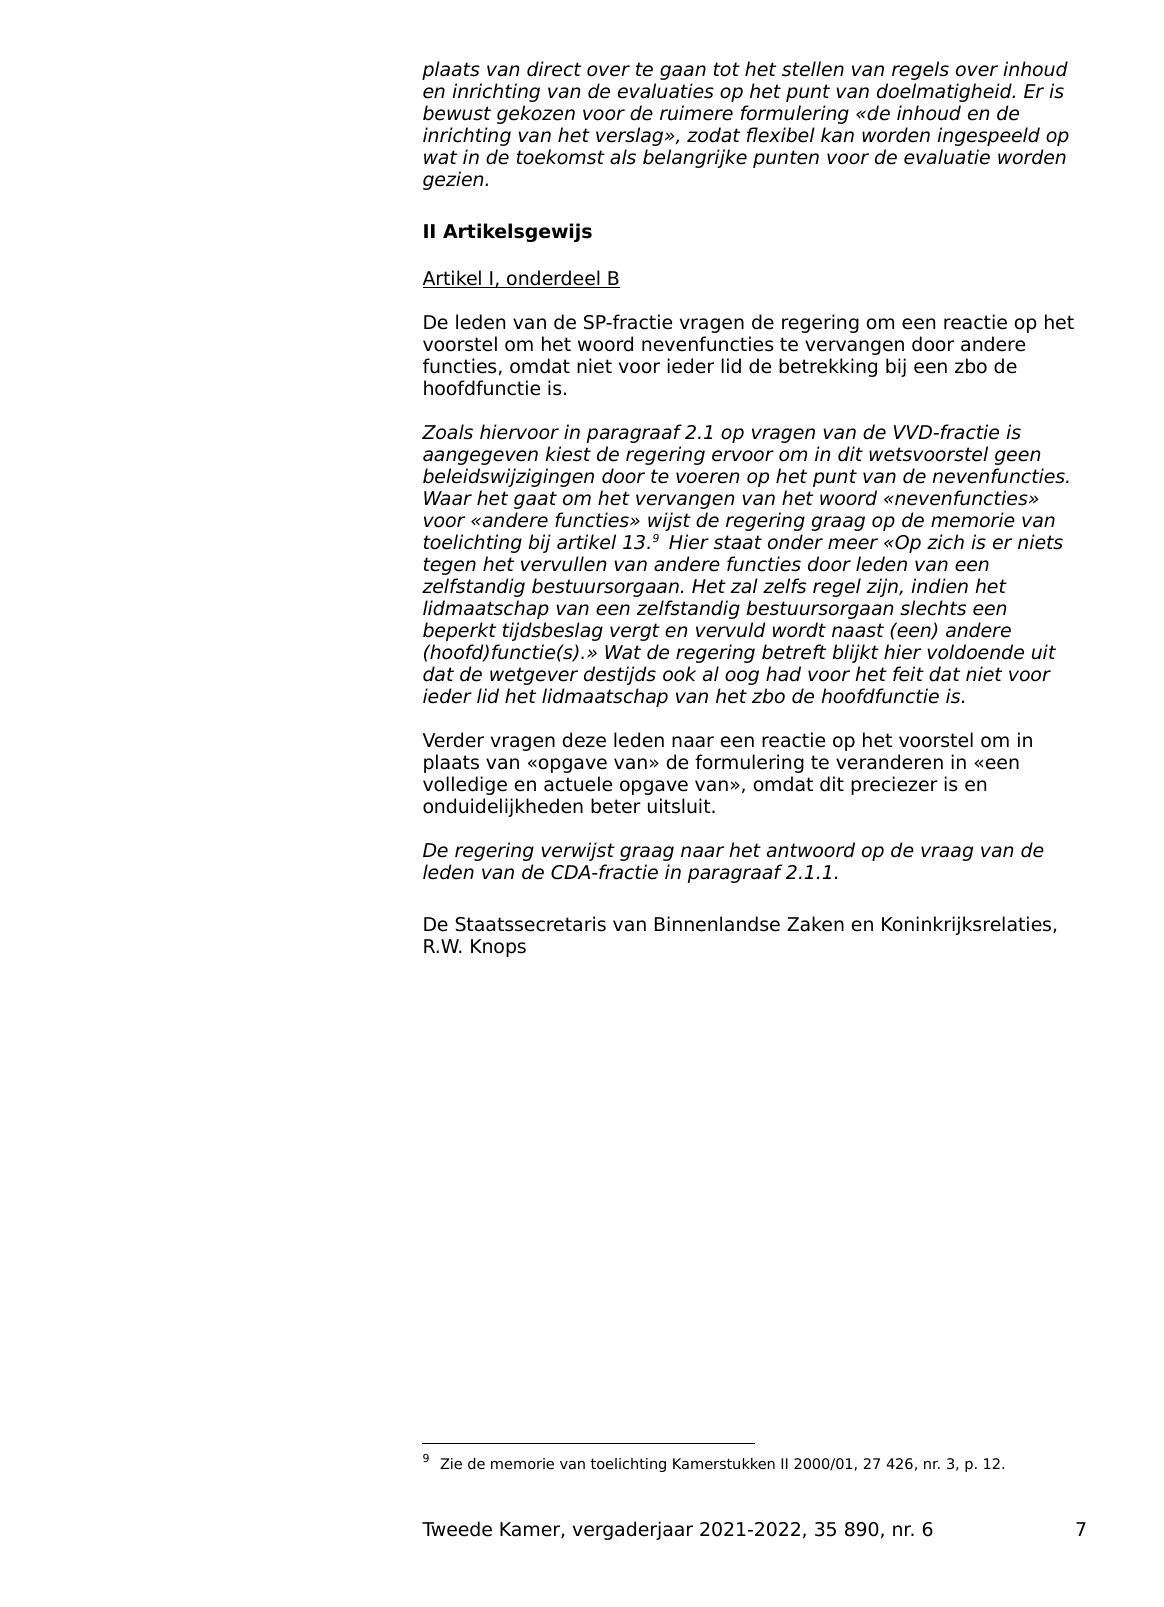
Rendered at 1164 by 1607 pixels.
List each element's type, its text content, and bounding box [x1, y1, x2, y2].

text De leden van de SP-fractie vragen de regering om een reactie op het voorstel om het woord nevenfuncties te vervangen door andere functies, omdat niet voor ieder lid de betrekking bij een zbo de hoofdfunctie is. [422, 312, 1087, 400]
subtitle II Artikelsgewijs [422, 221, 1087, 243]
text Zie de memorie van toelichting Kamerstukken II 2000/01, 27 426, nr. 3, p. 12. [422, 1452, 1087, 1474]
text Zoals hiervoor in paragraaf 2.1 op vragen van de VVD-fractie is aangegeven kiest de regering ervoor om in dit wetsvoorstel geen beleidswijzigingen door te voeren op het punt van de nevenfuncties. Waar het gaat om het vervangen van het woord «nevenfuncties» voor «andere functies» wijst de regering graag op de memorie van toelichting bij artikel 13. Hier staat onder meer «Op zich is er niets tegen het vervullen van andere functies door leden van een zelfstandig bestuursorgaan. Het zal zelfs regel zijn, indien het lidmaatschap van een zelfstandig bestuursorgaan slechts een beperkt tijdsbeslag vergt en vervuld wordt naast (een) andere (hoofd)functie(s).» Wat de regering betreft blijkt hier voldoende uit dat de wetgever destijds ook al oog had voor het feit dat niet voor ieder lid het lidmaatschap van het zbo de hoofdfunctie is. [422, 422, 1087, 708]
text Verder vragen deze leden naar een reactie op het voorstel om in plaats van «opgave van» de formulering te veranderen in «een volledige en actuele opgave van», omdat dit preciezer is en onduidelijkheden beter uitsluit. [422, 730, 1087, 818]
text De regering verwijst graag naar het antwoord op de vraag van de leden van de CDA-fractie in paragraaf 2.1.1. [422, 840, 1087, 884]
subtitle Artikel I, onderdeel B [422, 268, 1087, 290]
text De Staatssecretaris van Binnenlandse Zaken en Koninkrijksrelaties, R.W. Knops [422, 914, 1087, 958]
text plaats van direct over te gaan tot het stellen van regels over inhoud en inrichting van de evaluaties op het punt van doelmatigheid. Er is bewust gekozen voor de ruimere formulering «de inhoud en de inrichting van het verslag», zodat flexibel kan worden ingespeeld op wat in de toekomst als belangrijke punten voor de evaluatie worden gezien. [422, 59, 1087, 191]
